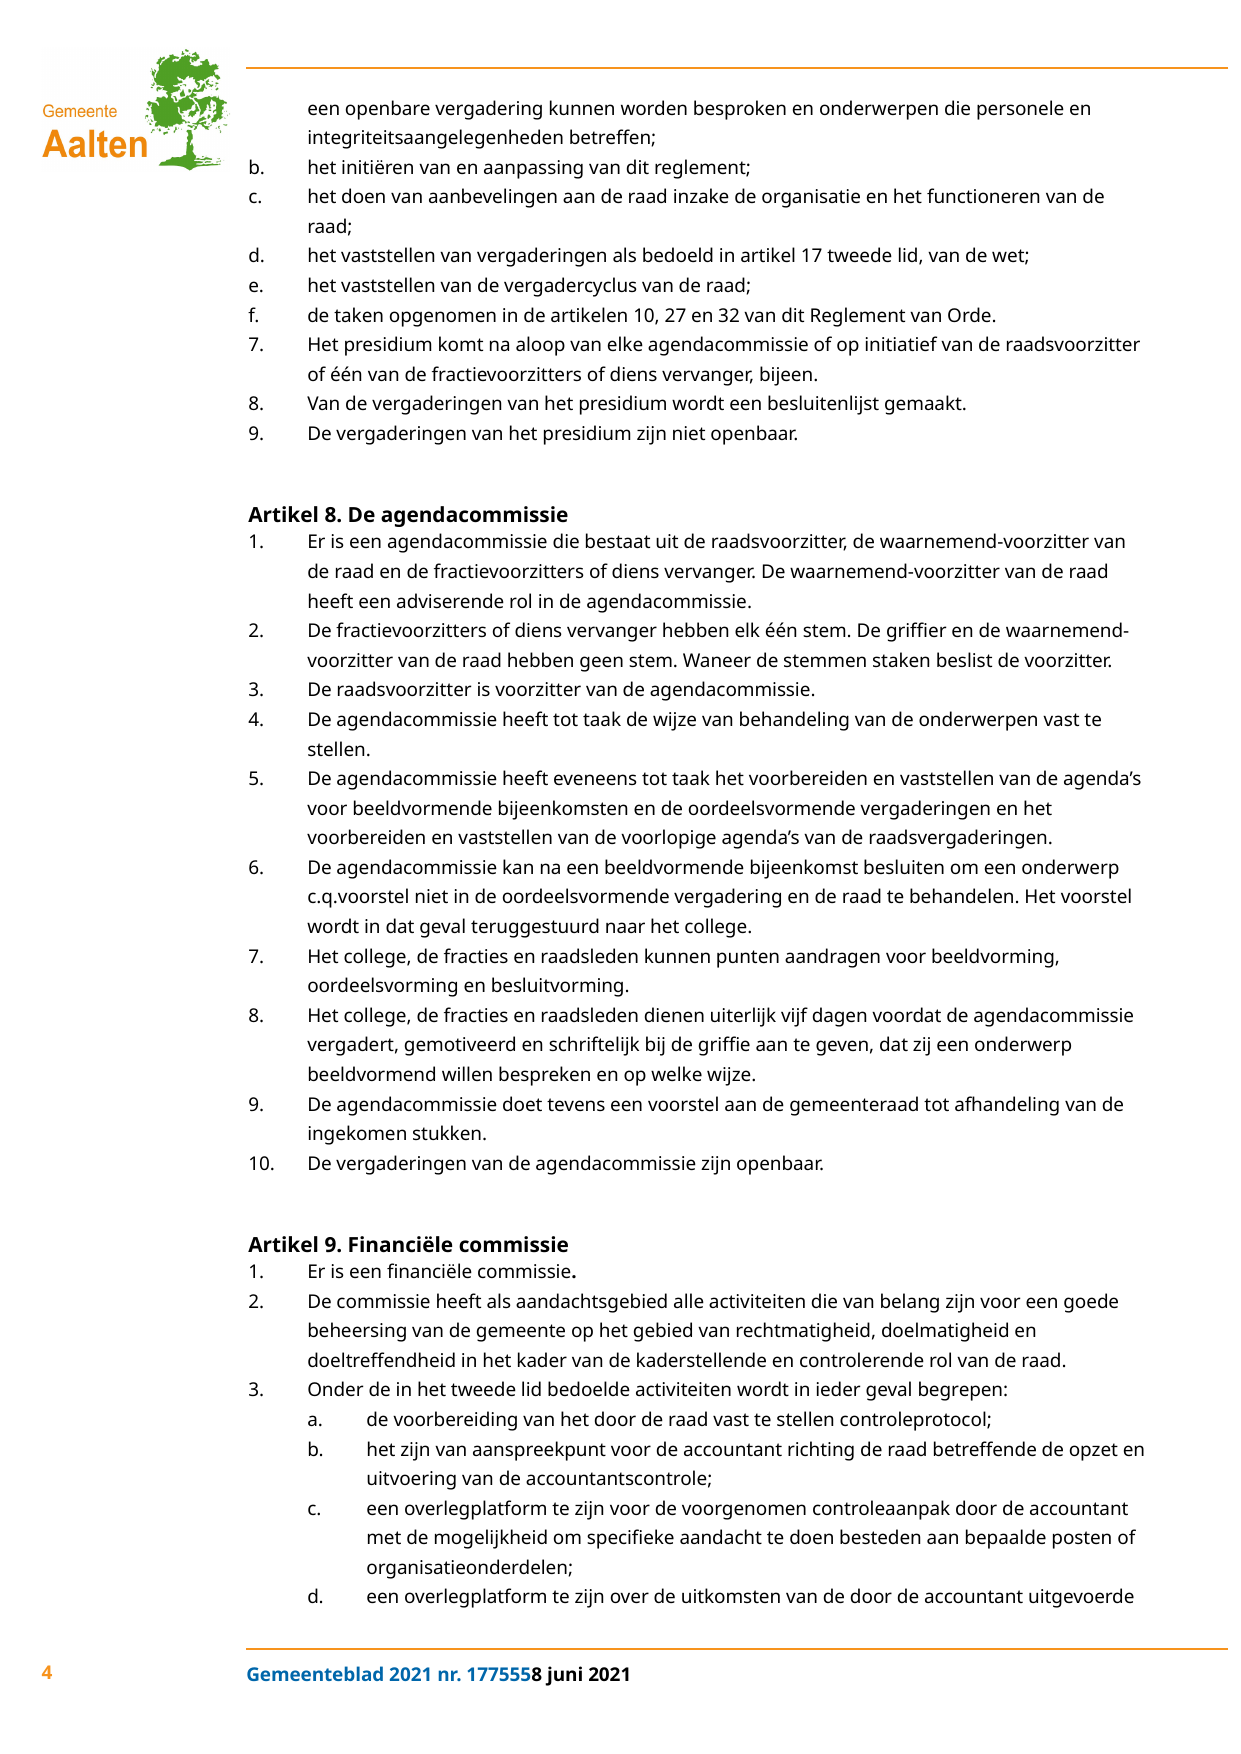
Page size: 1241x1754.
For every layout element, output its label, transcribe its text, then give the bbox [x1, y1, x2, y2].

list Het presidium komt na aloop van elke agendacommissie of op initiatief van de raadsvoorzitter of één van de fractievoorzitters of diens vervanger, bijeen. [248, 331, 1152, 387]
list de taken opgenomen in de artikelen 10, 27 en 32 van dit Reglement van Orde. [248, 302, 1152, 328]
list een overlegplatform te zijn over de uitkomsten van de door de accountant uitgevoerde [307, 1584, 1152, 1609]
list het zijn van aanspreekpunt voor de accountant richting de raad betreffende de opzet en uitvoering van de accountantscontrole; [307, 1436, 1152, 1491]
list De vergaderingen van de agendacommissie zijn openbaar. [248, 1150, 1152, 1176]
list De agendacommissie kan na een beeldvormende bijeenkomst besluiten om een onderwerp c.q.voorstel niet in de oordeelsvormende vergadering en de raad te behandelen. Het voorstel wordt in dat geval teruggestuurd naar het college. [248, 854, 1152, 939]
text Artikel 9. Financiële commissie [248, 1230, 1152, 1258]
list De raadsvoorzitter is voorzitter van de agendacommissie. [248, 677, 1152, 702]
list Van de vergaderingen van het presidium wordt een besluitenlijst gemaakt. [248, 391, 1152, 416]
list De fractievoorzitters of diens vervanger hebben elk één stem. De griffier en de waarnemend-voorzitter van de raad hebben geen stem. Waneer de stemmen staken beslist de voorzitter. [248, 617, 1152, 673]
list De agendacommissie heeft tot taak de wijze van behandeling van de onderwerpen vast te stellen. [248, 706, 1152, 761]
list Onder de in het tweede lid bedoelde activiteiten wordt in ieder geval begrepen: [248, 1377, 1152, 1402]
list De vergaderingen van het presidium zijn niet openbaar. [248, 420, 1152, 446]
list Het college, de fracties en raadsleden dienen uiterlijk vijf dagen voordat de agendacommissie vergadert, gemotiveerd en schriftelijk bij de griffie aan te geven, dat zij een onderwerp beeldvormend willen bespreken en op welke wijze. [248, 1002, 1152, 1087]
list een openbare vergadering kunnen worden besproken en onderwerpen die personele en integriteitsaangelegenheden betreffen; [248, 95, 1152, 150]
picture [41, 47, 231, 172]
list Het college, de fracties en raadsleden kunnen punten aandragen voor beeldvorming, oordeelsvorming en besluitvorming. [248, 943, 1152, 998]
list de voorbereiding van het door de raad vast te stellen controleprotocol; [307, 1406, 1152, 1432]
list De commissie heeft als aandachtsgebied alle activiteiten die van belang zijn voor een goede beheersing van de gemeente op het gebied van rechtmatigheid, doelmatigheid en doeltreffendheid in het kader van de kaderstellende en controlerende rol van de raad. [248, 1288, 1152, 1373]
list het vaststellen van de vergadercyclus van de raad; [248, 272, 1152, 298]
list De agendacommissie doet tevens een voorstel aan de gemeenteraad tot afhandeling van de ingekomen stukken. [248, 1091, 1152, 1146]
list een overlegplatform te zijn voor de voorgenomen controleaanpak door de accountant met de mogelijkheid om specifieke aandacht te doen besteden aan bepaalde posten of organisatieonderdelen; [307, 1495, 1152, 1580]
list het doen van aanbevelingen aan de raad inzake de organisatie en het functioneren van de raad; [248, 183, 1152, 239]
list het initiëren van en aanpassing van dit reglement; [248, 154, 1152, 180]
text Artikel 8. De agendacommissie [248, 500, 1152, 529]
list het vaststellen van vergaderingen als bedoeld in artikel 17 tweede lid, van de wet; [248, 243, 1152, 268]
list De agendacommissie heeft eveneens tot taak het voorbereiden en vaststellen van de agenda’s voor beeldvormende bijeenkomsten en de oordeelsvormende vergaderingen en het voorbereiden en vaststellen van de voorlopige agenda’s van de raadsvergaderingen. [248, 765, 1152, 850]
list Er is een agendacommissie die bestaat uit de raadsvoorzitter, de waarnemend-voorzitter van de raad en de fractievoorzitters of diens vervanger. De waarnemend-voorzitter van de raad heeft een adviserende rol in de agendacommissie. [248, 529, 1152, 613]
list Er is een financiële commissie. [248, 1258, 1152, 1284]
